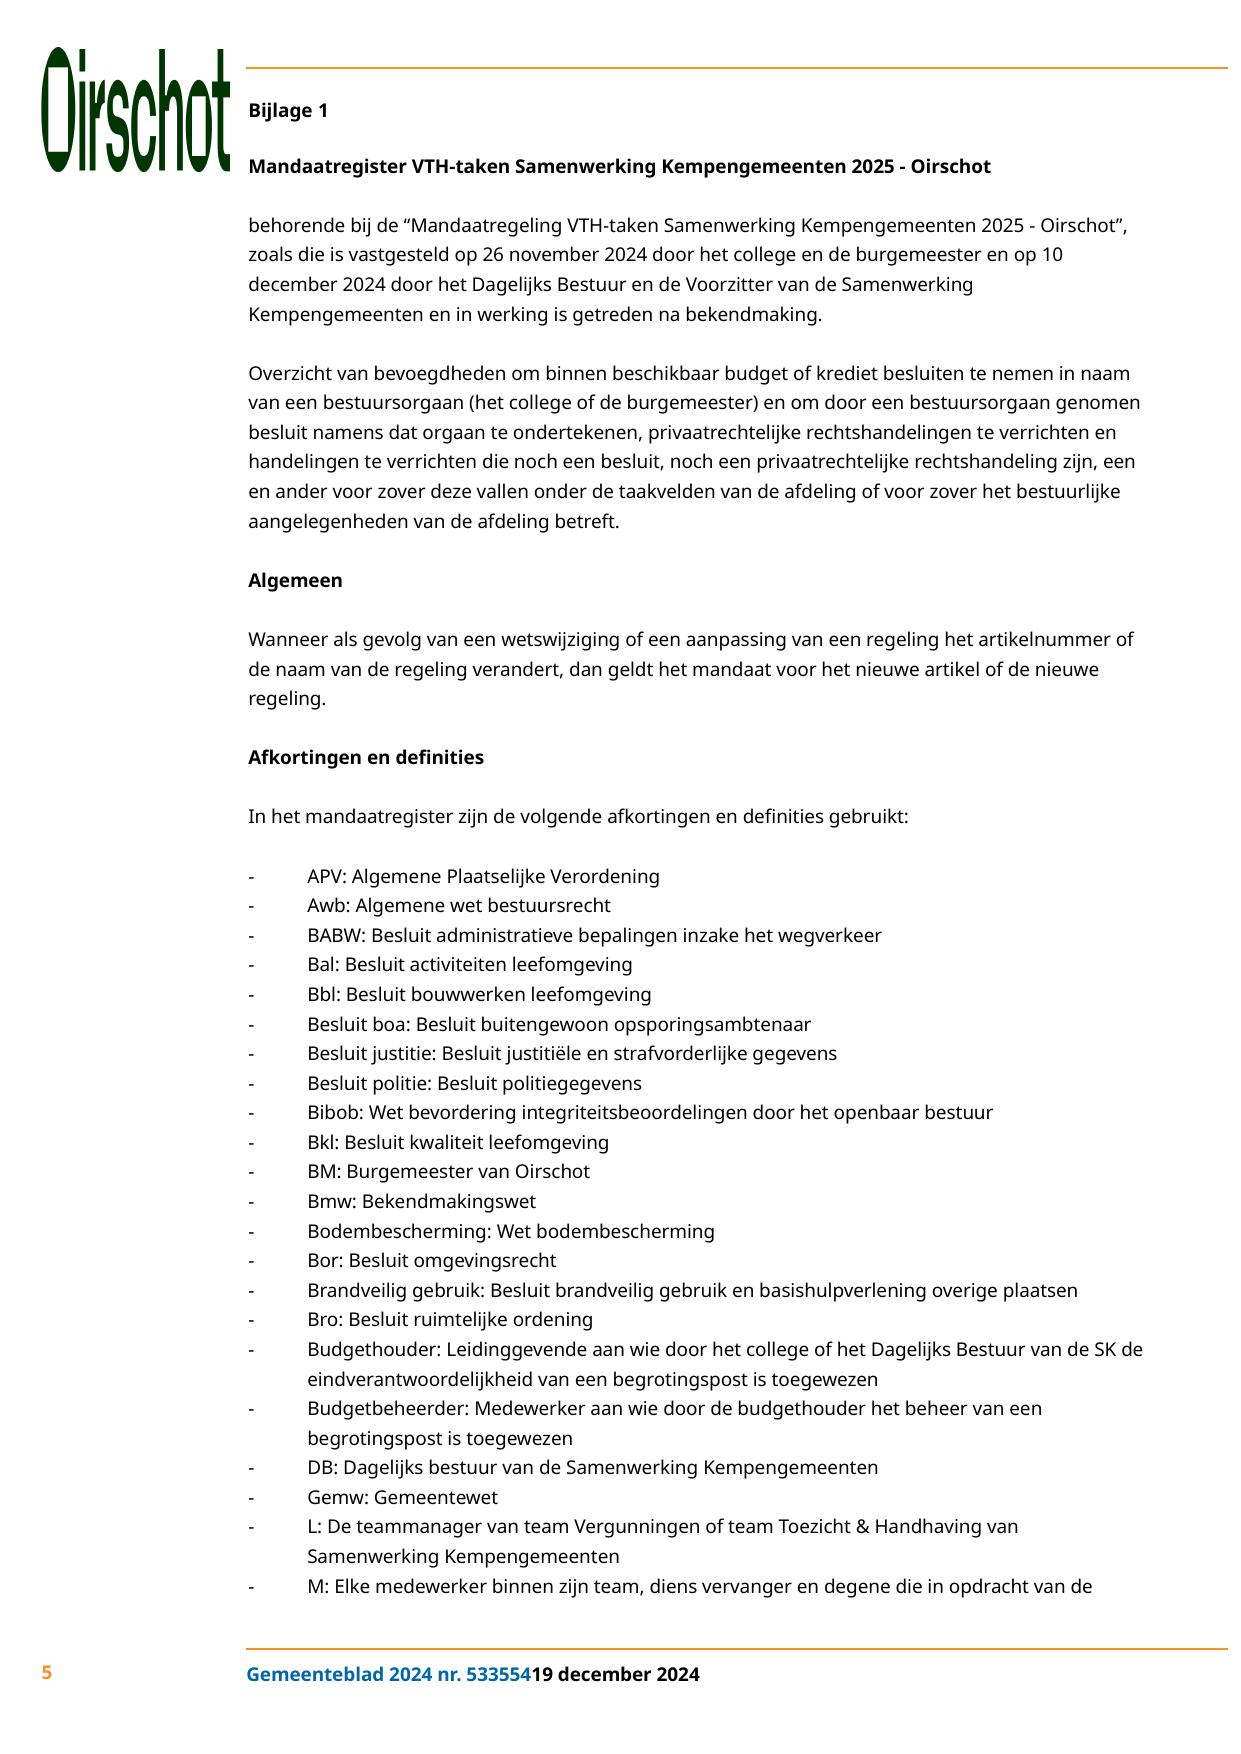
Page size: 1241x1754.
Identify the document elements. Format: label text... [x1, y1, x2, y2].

list Bibob: Wet bevordering integriteitsbeoordelingen door het openbaar bestuur [248, 1099, 1152, 1125]
picture [41, 47, 231, 172]
list Budgethouder: Leidinggevende aan wie door het college of het Dagelijks Bestuur van de SK de eindverantwoordelijkheid van een begrotingspost is toegewezen [248, 1336, 1152, 1392]
list Bmw: Bekendmakingswet [248, 1188, 1152, 1214]
list Bbl: Besluit bouwwerken leefomgeving [248, 981, 1152, 1007]
text Afkortingen en definities [248, 744, 1152, 770]
text Bijlage 1 [248, 95, 1152, 123]
list Brandveilig gebruik: Besluit brandveilig gebruik en basishulpverlening overige plaatsen [248, 1277, 1152, 1303]
list Besluit boa: Besluit buitengewoon opsporingsambtenaar [248, 1011, 1152, 1037]
text behorende bij de “Mandaatregeling VTH-taken Samenwerking Kempengemeenten 2025 - Oirschot”, zoals die is vastgesteld op 26 november 2024 door het college en de burgemeester en op 10 december 2024 door het Dagelijks Bestuur en de Voorzitter van de Samenwerking Kempengemeenten en in werking is getreden na bekendmaking. [248, 212, 1152, 327]
text Wanneer als gevolg van een wetswijziging of een aanpassing van een regeling het artikelnummer of de naam van de regeling verandert, dan geldt het mandaat voor het nieuwe artikel of de nieuwe regeling. [248, 626, 1152, 711]
text Overzicht van bevoegdheden om binnen beschikbaar budget of krediet besluiten te nemen in naam van een bestuursorgaan (het college of de burgemeester) en om door een bestuursorgaan genomen besluit namens dat orgaan te ondertekenen, privaatrechtelijke rechtshandelingen te verrichten en handelingen te verrichten die noch een besluit, noch een privaatrechtelijke rechtshandeling zijn, een en ander voor zover deze vallen onder de taakvelden van de afdeling of voor zover het bestuurlijke aangelegenheden van de afdeling betreft. [248, 360, 1152, 534]
text In het mandaatregister zijn de volgende afkortingen en definities gebruikt: [248, 804, 1152, 829]
list BM: Burgemeester van Oirschot [248, 1159, 1152, 1184]
list Awb: Algemene wet bestuursrecht [248, 892, 1152, 918]
list Gemw: Gemeentewet [248, 1484, 1152, 1510]
list Bal: Besluit activiteiten leefomgeving [248, 952, 1152, 977]
text Mandaatregister VTH-taken Samenwerking Kempengemeenten 2025 - Oirschot [248, 153, 1152, 179]
list DB: Dagelijks bestuur van de Samenwerking Kempengemeenten [248, 1454, 1152, 1480]
list Bro: Besluit ruimtelijke ordening [248, 1307, 1152, 1332]
list Besluit justitie: Besluit justitiële en strafvorderlijke gegevens [248, 1040, 1152, 1066]
list Bkl: Besluit kwaliteit leefomgeving [248, 1129, 1152, 1155]
text Algemeen [248, 567, 1152, 593]
list L: De teammanager van team Vergunningen of team Toezicht & Handhaving van Samenwerking Kempengemeenten [248, 1514, 1152, 1569]
list BABW: Besluit administratieve bepalingen inzake het wegverkeer [248, 922, 1152, 948]
list Bor: Besluit omgevingsrecht [248, 1247, 1152, 1273]
list APV: Algemene Plaatselijke Verordening [248, 863, 1152, 889]
list M: Elke medewerker binnen zijn team, diens vervanger en degene die in opdracht van de [248, 1573, 1152, 1599]
list Bodembescherming: Wet bodembescherming [248, 1218, 1152, 1244]
list Budgetbeheerder: Medewerker aan wie door de budgethouder het beheer van een begrotingspost is toegewezen [248, 1395, 1152, 1451]
list Besluit politie: Besluit politiegegevens [248, 1070, 1152, 1096]
